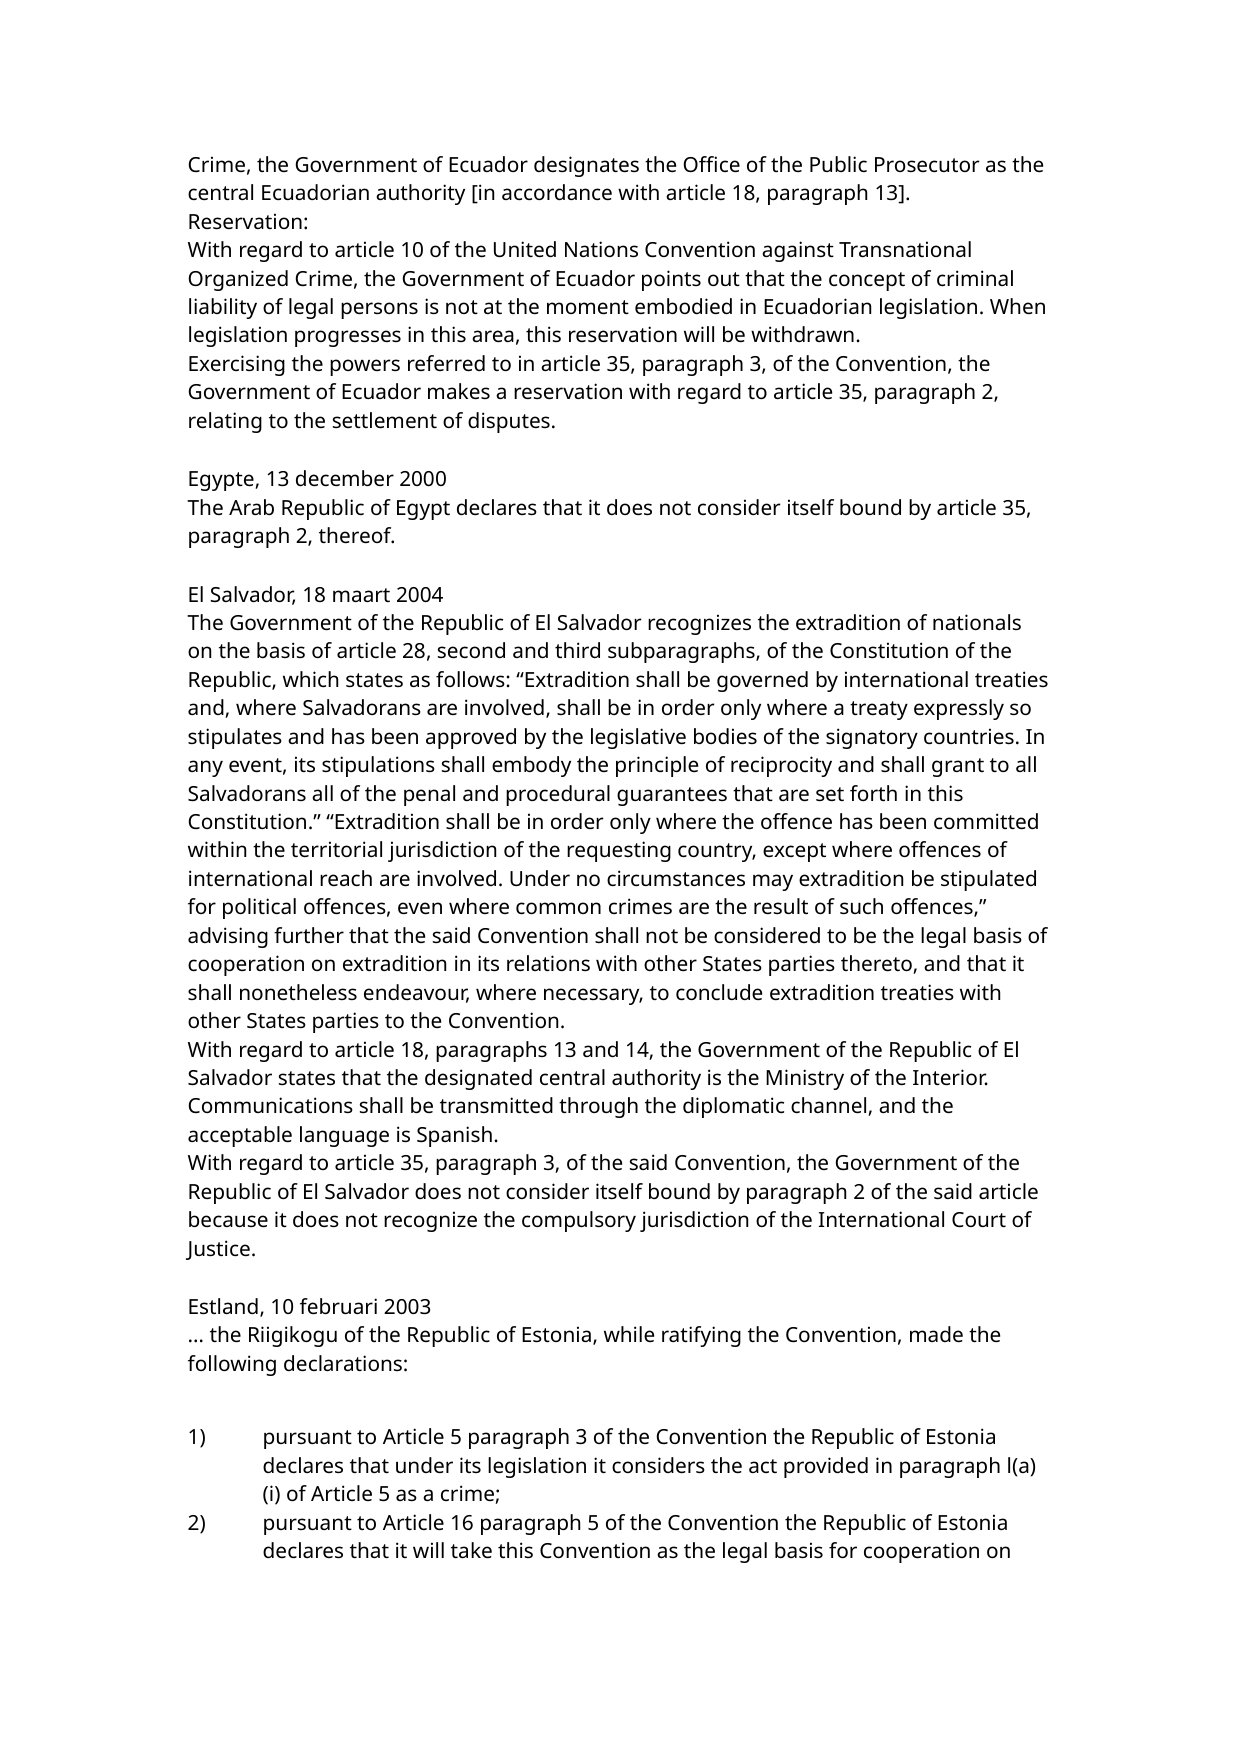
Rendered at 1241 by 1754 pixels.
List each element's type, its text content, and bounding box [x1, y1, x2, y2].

text The Government of the Republic of El Salvador recognizes the extradition of nationals on the basis of article 28, second and third subparagraphs, of the Constitution of the Republic, which states as follows: “Extradition shall be governed by international treaties and, where Salvadorans are involved, shall be in order only where a treaty expressly so stipulates and has been approved by the legislative bodies of the signatory countries. In any event, its stipulations shall embody the principle of reciprocity and shall grant to all Salvadorans all of the penal and procedural guarantees that are set forth in this Constitution.” “Extradition shall be in order only where the offence has been committed within the territorial jurisdiction of the requesting country, except where offences of international reach are involved. Under no circumstances may extradition be stipulated for political offences, even where common crimes are the result of such offences,” advising further that the said Convention shall not be considered to be the legal basis of cooperation on extradition in its relations with other States parties thereto, and that it shall nonetheless endeavour, where necessary, to conclude extradition treaties with other States parties to the Convention. [187, 608, 1053, 1035]
text With regard to article 35, paragraph 3, of the said Convention, the Government of the Republic of El Salvador does not consider itself bound by paragraph 2 of the said article because it does not recognize the compulsory jurisdiction of the International Court of Justice. [187, 1148, 1053, 1262]
text Egypte, 13 december 2000 [187, 464, 1053, 493]
text Exercising the powers referred to in article 35, paragraph 3, of the Convention, the Government of Ecuador makes a reservation with regard to article 35, paragraph 2, relating to the settlement of disputes. [187, 349, 1053, 434]
text Estland, 10 februari 2003 [187, 1292, 1053, 1321]
list pursuant to Article 5 paragraph 3 of the Convention the Republic of Estonia declares that under its legislation it considers the act provided in paragraph l(a)(i) of Article 5 as a crime; [187, 1422, 1053, 1508]
text The Arab Republic of Egypt declares that it does not consider itself bound by article 35, paragraph 2, thereof. [187, 493, 1053, 550]
text El Salvador, 18 maart 2004 [187, 580, 1053, 608]
text … the Riigikogu of the Republic of Estonia, while ratifying the Convention, made the following declarations: [187, 1321, 1053, 1377]
text Crime, the Government of Ecuador designates the Office of the Public Prosecutor as the central Ecuadorian authority [in accordance with article 18, paragraph 13]. [187, 150, 1053, 207]
list pursuant to Article 16 paragraph 5 of the Convention the Republic of Estonia declares that it will take this Convention as the legal basis for cooperation on [187, 1508, 1053, 1565]
text With regard to article 18, paragraphs 13 and 14, the Government of the Republic of El Salvador states that the designated central authority is the Ministry of the Interior. Communications shall be transmitted through the diplomatic channel, and the acceptable language is Spanish. [187, 1035, 1053, 1148]
text Reservation: [187, 207, 1053, 235]
text With regard to article 10 of the United Nations Convention against Transnational Organized Crime, the Government of Ecuador points out that the concept of criminal liability of legal persons is not at the moment embodied in Ecuadorian legislation. When legislation progresses in this area, this reservation will be withdrawn. [187, 235, 1053, 349]
